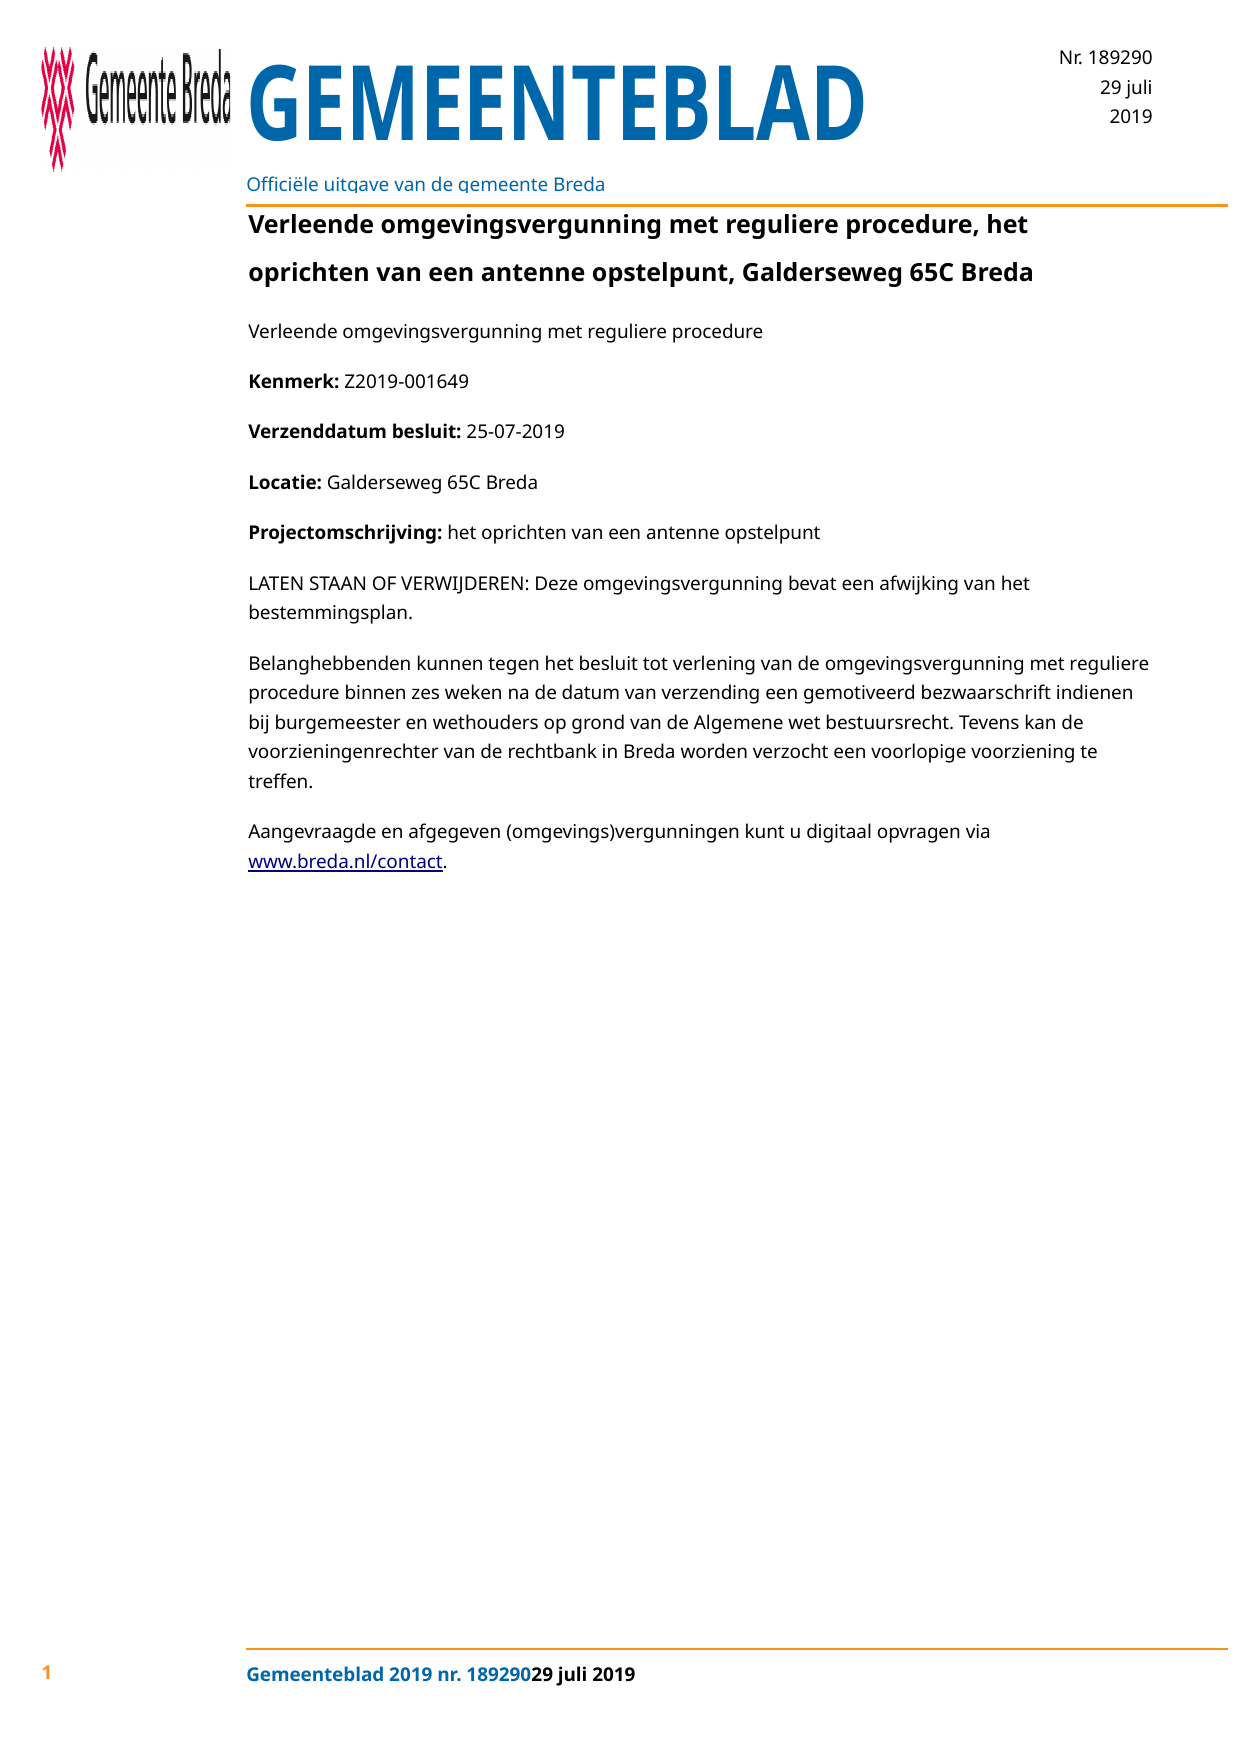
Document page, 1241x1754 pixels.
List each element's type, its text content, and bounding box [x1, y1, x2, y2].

text Aangevraagde en afgegeven (omgevings)vergunningen kunt u digitaal opvragen via www.breda.nl/contact. [248, 819, 1152, 874]
text LATEN STAAN OF VERWIJDEREN: Deze omgevingsvergunning bevat een afwijking van het bestemmingsplan. [248, 570, 1152, 625]
text Belanghebbenden kunnen tegen het besluit tot verlening van de omgevingsvergunning met reguliere procedure binnen zes weken na de datum van verzending een gemotiveerd bezwaarschrift indienen bij burgemeester en wethouders op grond van de Algemene wet bestuursrecht. Tevens kan de voorzieningenrechter van de rechtbank in Breda worden verzocht een voorlopige voorziening te treffen. [248, 650, 1152, 794]
text Kenmerk: Z2019-001649 [248, 368, 1152, 394]
text Verleende omgevingsvergunning met reguliere procedure, het oprichten van een antenne opstelpunt, Galderseweg 65C Breda [248, 207, 1152, 288]
text Verzenddatum besluit: 25-07-2019 [248, 419, 1152, 444]
picture [41, 47, 231, 172]
text Locatie: Galderseweg 65C Breda [248, 469, 1152, 495]
text Verleende omgevingsvergunning met reguliere procedure [248, 318, 1152, 344]
text Projectomschrijving: het oprichten van een antenne opstelpunt [248, 519, 1152, 545]
